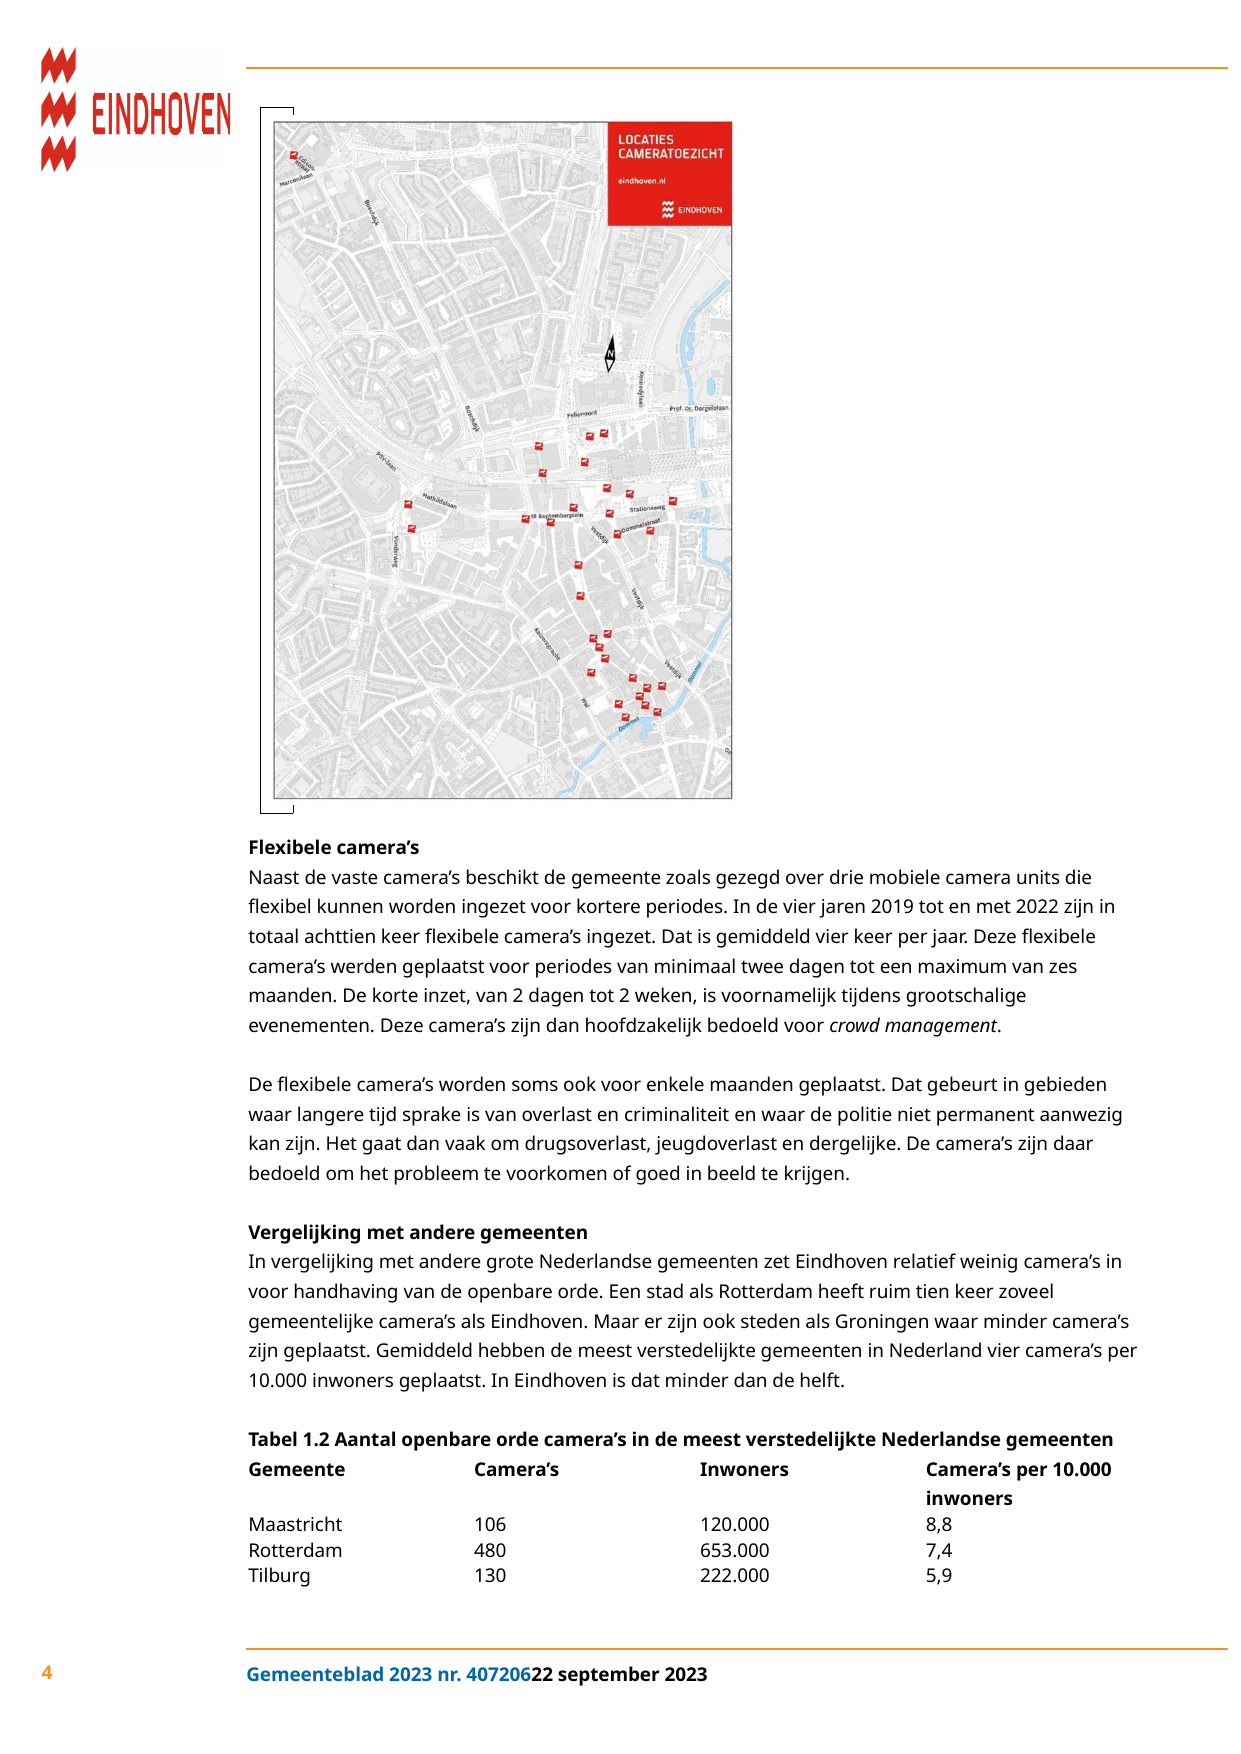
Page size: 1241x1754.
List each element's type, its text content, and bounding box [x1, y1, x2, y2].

table_cell 8,8 [926, 1511, 1152, 1537]
table_cell 222.000 [700, 1563, 926, 1588]
text Flexibele camera’s [248, 834, 1152, 860]
text Vergelijking met andere gemeenten [248, 1219, 1152, 1245]
table_header Inwoners [700, 1456, 926, 1511]
text Tabel 1.2 Aantal openbare orde camera’s in de meest verstedelijkte Nederlandse gemeenten [248, 1426, 1152, 1452]
table_cell Maastricht [248, 1511, 474, 1537]
table_header Camera’s [474, 1456, 700, 1511]
table_cell 5,9 [926, 1563, 1152, 1588]
text In vergelijking met andere grote Nederlandse gemeenten zet Eindhoven relatief weinig camera’s in voor handhaving van de openbare orde. Een stad als Rotterdam heeft ruim tien keer zoveel gemeentelijke camera’s als Eindhoven. Maar er zijn ook steden als Groningen waar minder camera’s zijn geplaatst. Gemiddeld hebben de meest verstedelijkte gemeenten in Nederland vier camera’s per 10.000 inwoners geplaatst. In Eindhoven is dat minder dan de helft. [248, 1249, 1152, 1393]
table_cell 120.000 [700, 1511, 926, 1537]
table_cell 480 [474, 1537, 700, 1563]
picture [268, 115, 738, 805]
table_header Camera’s per 10.000 inwoners [926, 1456, 1152, 1511]
table_cell Tilburg [248, 1563, 474, 1588]
text De flexibele camera’s worden soms ook voor enkele maanden geplaatst. Dat gebeurt in gebieden waar langere tijd sprake is van overlast en criminaliteit en waar de politie niet permanent aanwezig kan zijn. Het gaat dan vaak om drugsoverlast, jeugdoverlast en dergelijke. De camera’s zijn daar bedoeld om het probleem te voorkomen of goed in beeld te krijgen. [248, 1071, 1152, 1186]
table_cell 7,4 [926, 1537, 1152, 1563]
table_header Gemeente [248, 1456, 474, 1511]
picture [41, 47, 231, 172]
table_cell 106 [474, 1511, 700, 1537]
text Naast de vaste camera’s beschikt de gemeente zoals gezegd over drie mobiele camera units die flexibel kunnen worden ingezet voor kortere periodes. In de vier jaren 2019 tot en met 2022 zijn in totaal achttien keer flexibele camera’s ingezet. Dat is gemiddeld vier keer per jaar. Deze flexibele camera’s werden geplaatst voor periodes van minimaal twee dagen tot een maximum van zes maanden. De korte inzet, van 2 dagen tot 2 weken, is voornamelijk tijdens grootschalige evenementen. Deze camera’s zijn dan hoofdzakelijk bedoeld voor crowd management. [248, 864, 1152, 1038]
table_cell 653.000 [700, 1537, 926, 1563]
table_cell Rotterdam [248, 1537, 474, 1563]
table_cell 130 [474, 1563, 700, 1588]
